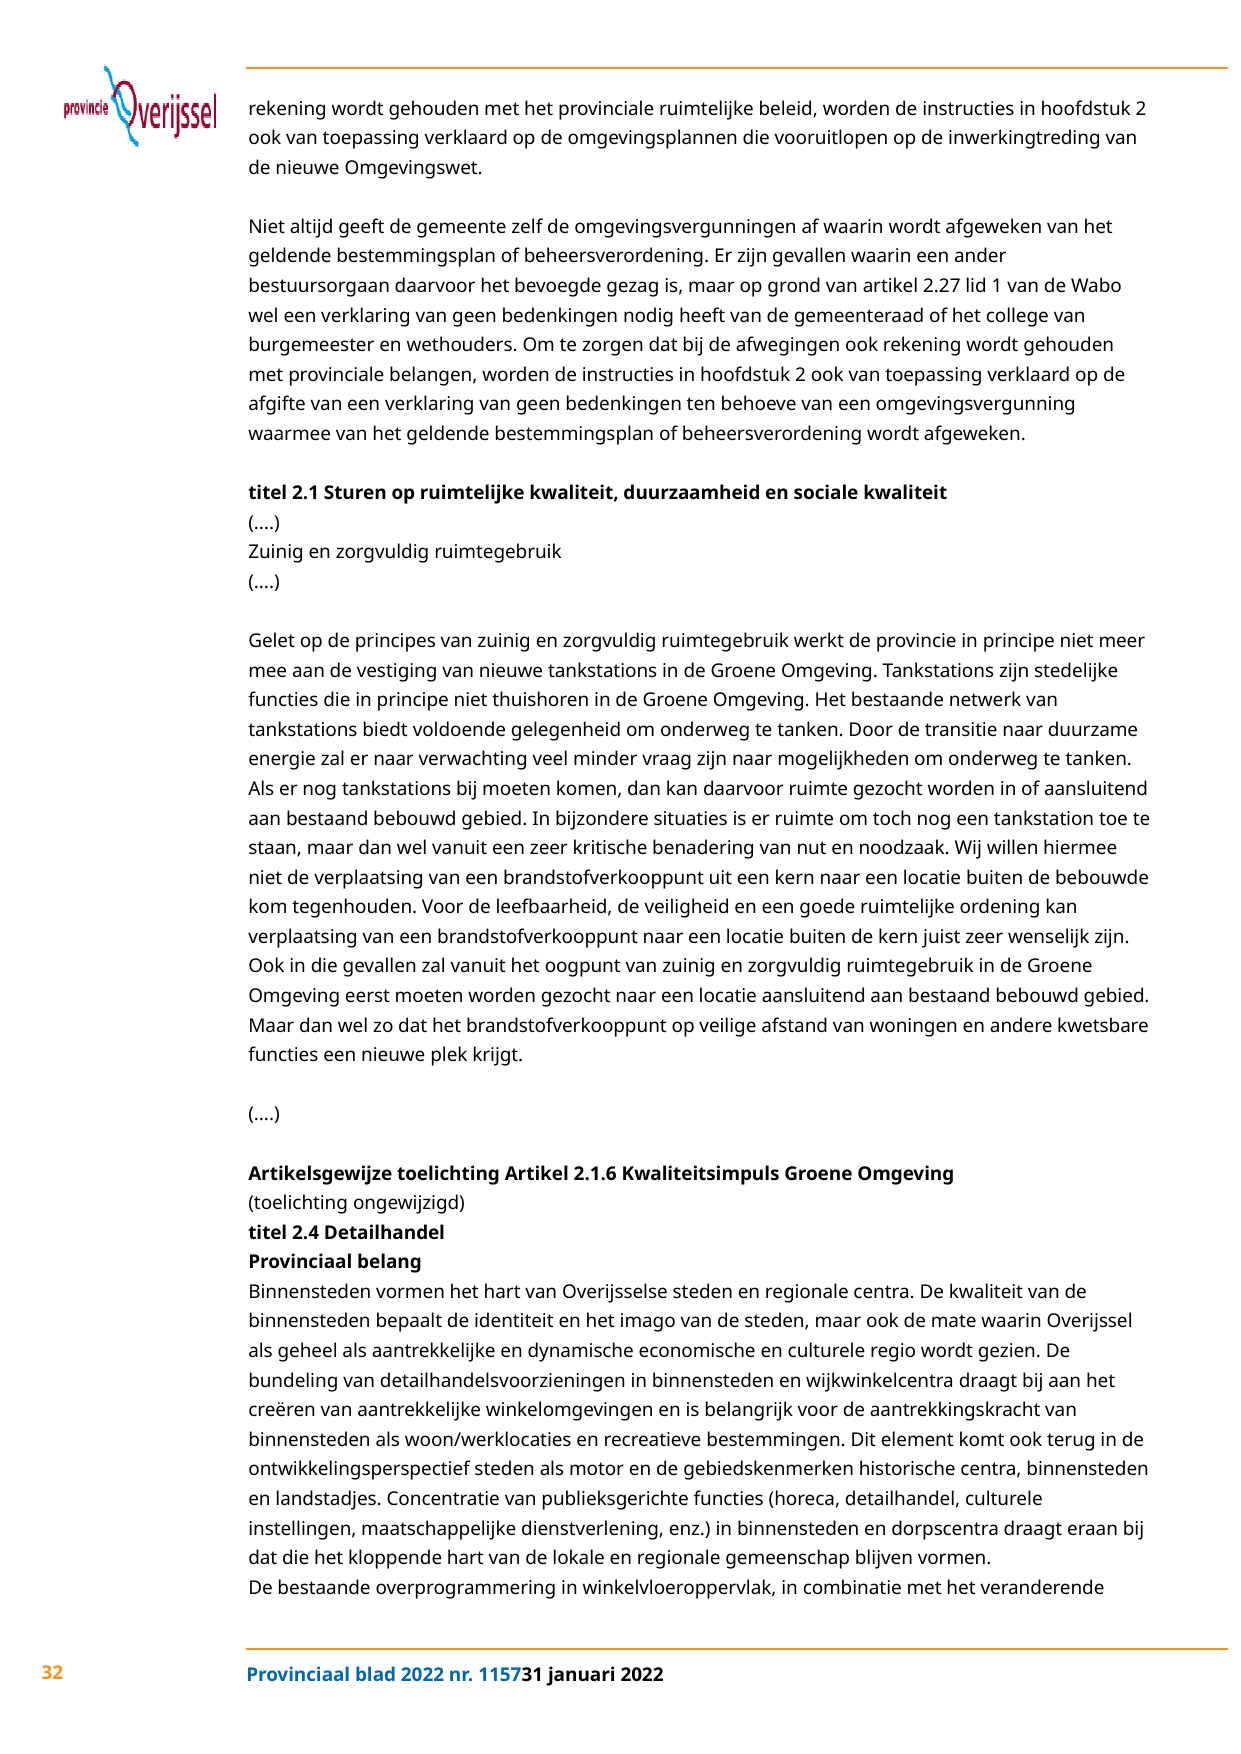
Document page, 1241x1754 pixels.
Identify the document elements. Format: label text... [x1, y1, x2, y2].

text rekening wordt gehouden met het provinciale ruimtelijke beleid, worden de instructies in hoofdstuk 2 ook van toepassing verklaard op de omgevingsplannen die vooruitlopen op de inwerkingtreding van de nieuwe Omgevingswet. [248, 95, 1152, 180]
picture [41, 47, 231, 172]
text (....) [248, 1101, 1152, 1126]
text Zuinig en zorgvuldig ruimtegebruik [248, 538, 1152, 564]
text Niet altijd geeft de gemeente zelf de omgevingsvergunningen af waarin wordt afgeweken van het geldende bestemmingsplan of beheersverordening. Er zijn gevallen waarin een ander bestuursorgaan daarvoor het bevoegde gezag is, maar op grond van artikel 2.27 lid 1 van de Wabo wel een verklaring van geen bedenkingen nodig heeft van de gemeenteraad of het college van burgemeester en wethouders. Om te zorgen dat bij de afwegingen ook rekening wordt gehouden met provinciale belangen, worden de instructies in hoofdstuk 2 ook van toepassing verklaard op de afgifte van een verklaring van geen bedenkingen ten behoeve van een omgevingsvergunning waarmee van het geldende bestemmingsplan of beheersverordening wordt afgeweken. [248, 213, 1152, 446]
text Gelet op de principes van zuinig en zorgvuldig ruimtegebruik werkt de provincie in principe niet meer mee aan de vestiging van nieuwe tankstations in de Groene Omgeving. Tankstations zijn stedelijke functies die in principe niet thuishoren in de Groene Omgeving. Het bestaande netwerk van tankstations biedt voldoende gelegenheid om onderweg te tanken. Door de transitie naar duurzame energie zal er naar verwachting veel minder vraag zijn naar mogelijkheden om onderweg te tanken. Als er nog tankstations bij moeten komen, dan kan daarvoor ruimte gezocht worden in of aansluitend aan bestaand bebouwd gebied. In bijzondere situaties is er ruimte om toch nog een tankstation toe te staan, maar dan wel vanuit een zeer kritische benadering van nut en noodzaak. Wij willen hiermee niet de verplaatsing van een brandstofverkooppunt uit een kern naar een locatie buiten de bebouwde kom tegenhouden. Voor de leefbaarheid, de veiligheid en een goede ruimtelijke ordening kan verplaatsing van een brandstofverkooppunt naar een locatie buiten de kern juist zeer wenselijk zijn. Ook in die gevallen zal vanuit het oogpunt van zuinig en zorgvuldig ruimtegebruik in de Groene Omgeving eerst moeten worden gezocht naar een locatie aansluitend aan bestaand bebouwd gebied. Maar dan wel zo dat het brandstofverkooppunt op veilige afstand van woningen en andere kwetsbare functies een nieuwe plek krijgt. [248, 627, 1152, 1067]
text (toelichting ongewijzigd) [248, 1189, 1152, 1215]
text (....) [248, 509, 1152, 535]
text Artikelsgewijze toelichting Artikel 2.1.6 Kwaliteitsimpuls Groene Omgeving [248, 1160, 1152, 1186]
text titel 2.1 Sturen op ruimtelijke kwaliteit, duurzaamheid en sociale kwaliteit [248, 479, 1152, 505]
text Provinciaal belang [248, 1248, 1152, 1274]
text De bestaande overprogrammering in winkelvloeroppervlak, in combinatie met het veranderende [248, 1574, 1152, 1600]
text Binnensteden vormen het hart van Overijsselse steden en regionale centra. De kwaliteit van de binnensteden bepaalt de identiteit en het imago van de steden, maar ook de mate waarin Overijssel als geheel als aantrekkelijke en dynamische economische en culturele regio wordt gezien. De bundeling van detailhandelsvoorzieningen in binnensteden en wijkwinkelcentra draagt bij aan het creëren van aantrekkelijke winkelomgevingen en is belangrijk voor de aantrekkingskracht van binnensteden als woon/werklocaties en recreatieve bestemmingen. Dit element komt ook terug in de ontwikkelingsperspectief steden als motor en de gebiedskenmerken historische centra, binnensteden en landstadjes. Concentratie van publieksgerichte functies (horeca, detailhandel, culturele instellingen, maatschappelijke dienstverlening, enz.) in binnensteden en dorpscentra draagt eraan bij dat die het kloppende hart van de lokale en regionale gemeenschap blijven vormen. [248, 1278, 1152, 1570]
text (....) [248, 568, 1152, 594]
text titel 2.4 Detailhandel [248, 1219, 1152, 1245]
